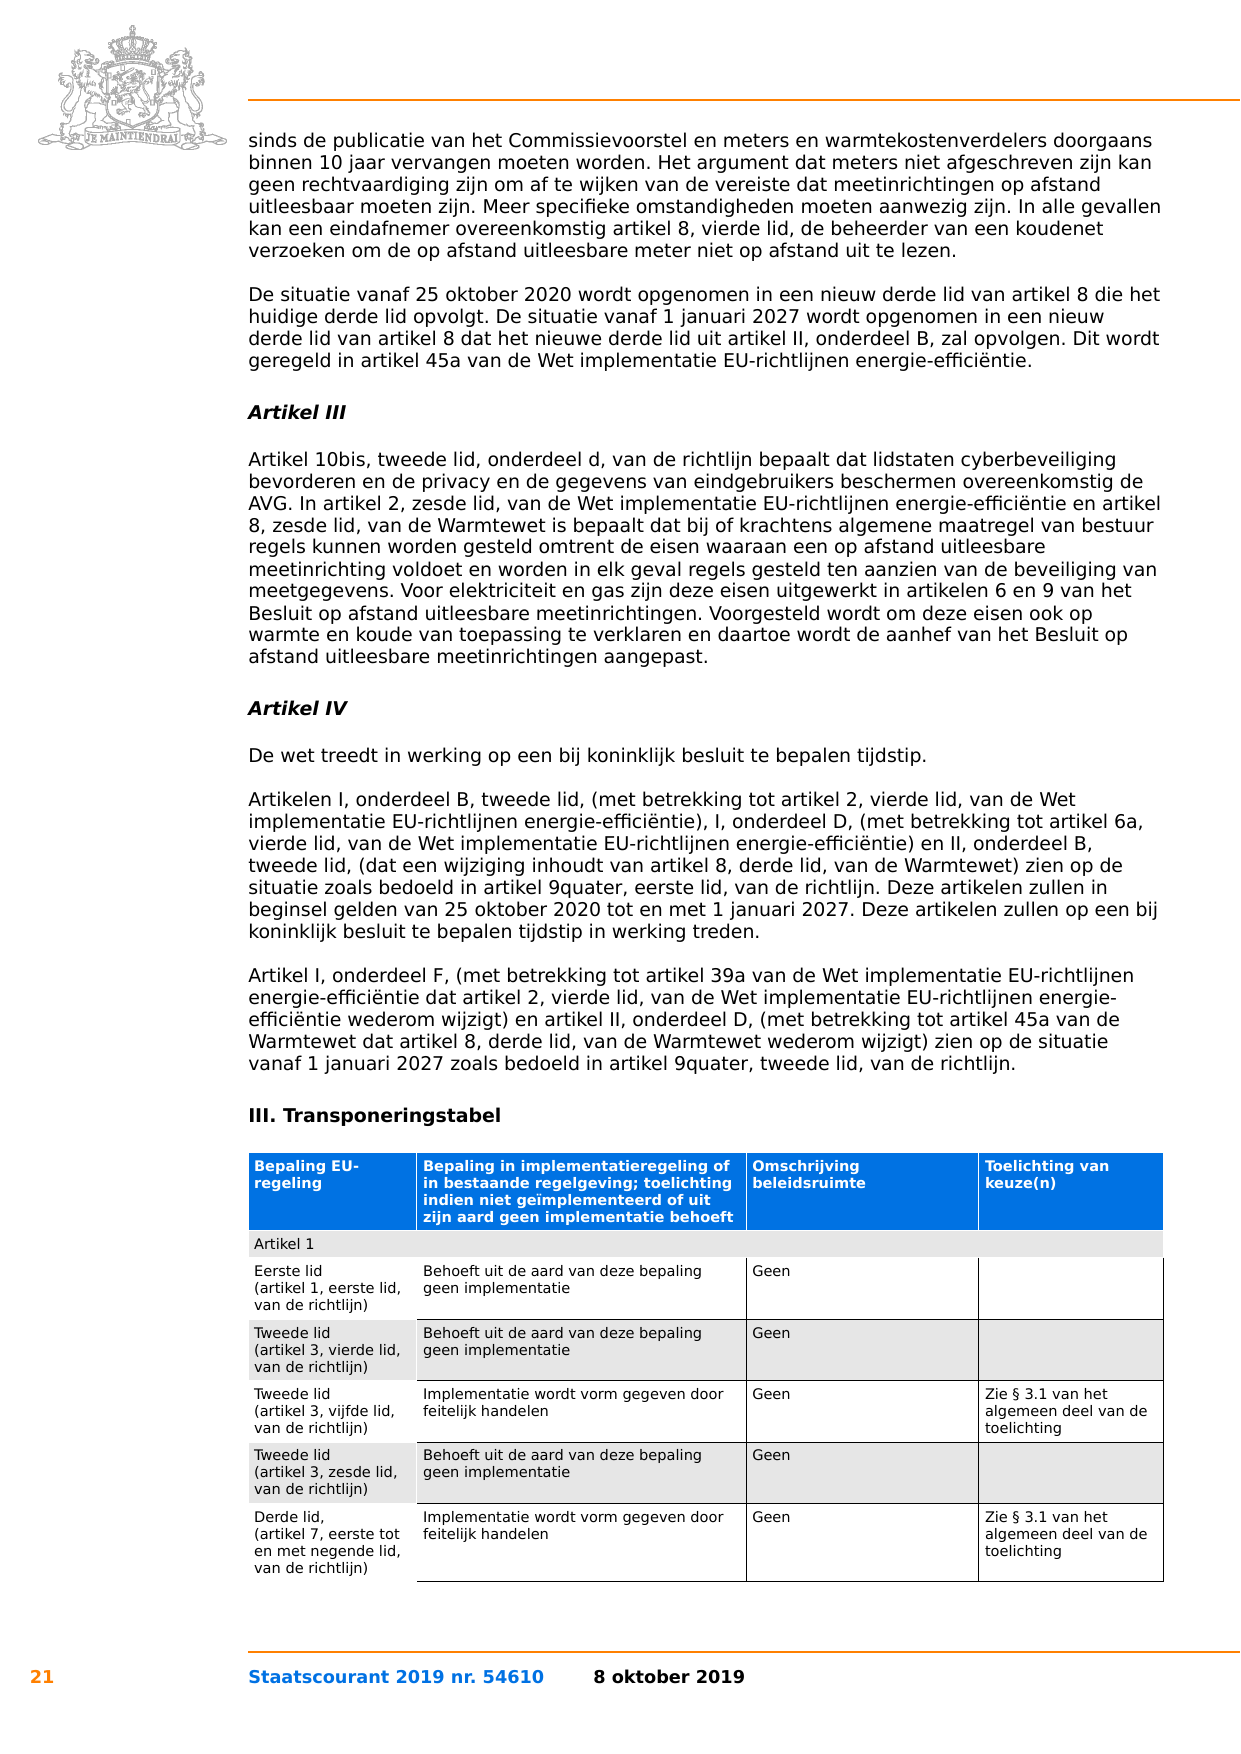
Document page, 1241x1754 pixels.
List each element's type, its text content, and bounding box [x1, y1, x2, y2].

table_header Bepaling EU-regeling [249, 1153, 416, 1230]
table_cell [979, 1259, 1163, 1319]
table_header Bepaling in implementatieregeling of in bestaande regelgeving; toelichting indien niet geïmplementeerd of uit zijn aard geen implementatie behoeft [417, 1153, 746, 1230]
text De wet treedt in werking op een bij koninklijk besluit te bepalen tijdstip. [248, 745, 1163, 767]
subtitle III. Transponeringstabel [248, 1105, 1163, 1127]
picture [38, 25, 227, 150]
table_cell Behoeft uit de aard van deze bepaling geen implementatie [417, 1320, 746, 1380]
table_cell [979, 1443, 1163, 1503]
table_cell Eerste lid (artikel 1, eerste lid, van de richtlijn) [249, 1259, 416, 1319]
table_header Toelichting van keuze(n) [979, 1153, 1163, 1230]
subtitle Artikel IV [248, 698, 1163, 720]
text De situatie vanaf 25 oktober 2020 wordt opgenomen in een nieuw derde lid van artikel 8 die het huidige derde lid opvolgt. De situatie vanaf 1 januari 2027 wordt opgenomen in een nieuw derde lid van artikel 8 dat het nieuwe derde lid uit artikel II, onderdeel B, zal opvolgen. Dit wordt geregeld in artikel 45a van de Wet implementatie EU-richtlijnen energie-efficiëntie. [248, 284, 1163, 372]
table_cell Tweede lid (artikel 3, vierde lid, van de richtlijn) [249, 1320, 416, 1380]
text sinds de publicatie van het Commissievoorstel en meters en warmtekostenverdelers doorgaans binnen 10 jaar vervangen moeten worden. Het argument dat meters niet afgeschreven zijn kan geen rechtvaardiging zijn om af te wijken van de vereiste dat meetinrichtingen op afstand uitleesbaar moeten zijn. Meer specifieke omstandigheden moeten aanwezig zijn. In alle gevallen kan een eindafnemer overeenkomstig artikel 8, vierde lid, de beheerder van een koudenet verzoeken om de op afstand uitleesbare meter niet op afstand uit te lezen. [248, 130, 1163, 262]
text Artikel 10bis, tweede lid, onderdeel d, van de richtlijn bepaalt dat lidstaten cyberbeveiliging bevorderen en de privacy en de gegevens van eindgebruikers beschermen overeenkomstig de AVG. In artikel 2, zesde lid, van de Wet implementatie EU-richtlijnen energie-efficiëntie en artikel 8, zesde lid, van de Warmtewet is bepaalt dat bij of krachtens algemene maatregel van bestuur regels kunnen worden gesteld omtrent de eisen waaraan een op afstand uitleesbare meetinrichting voldoet en worden in elk geval regels gesteld ten aanzien van de beveiliging van meetgegevens. Voor elektriciteit en gas zijn deze eisen uitgewerkt in artikelen 6 en 9 van het Besluit op afstand uitleesbare meetinrichtingen. Voorgesteld wordt om deze eisen ook op warmte en koude van toepassing te verklaren en daartoe wordt de aanhef van het Besluit op afstand uitleesbare meetinrichtingen aangepast. [248, 448, 1163, 668]
table_cell Geen [747, 1443, 978, 1503]
table_cell Behoeft uit de aard van deze bepaling geen implementatie [417, 1259, 746, 1319]
table_cell Geen [747, 1504, 978, 1581]
table_header Omschrijving beleidsruimte [747, 1153, 978, 1230]
table_cell Implementatie wordt vorm gegeven door feitelijk handelen [417, 1504, 746, 1581]
table_cell Tweede lid (artikel 3, vijfde lid, van de richtlijn) [249, 1381, 416, 1442]
table_cell Zie § 3.1 van het algemeen deel van de toelichting [979, 1381, 1163, 1442]
table_cell Derde lid, (artikel 7, eerste tot en met negende lid, van de richtlijn) [249, 1504, 416, 1581]
text Artikelen I, onderdeel B, tweede lid, (met betrekking tot artikel 2, vierde lid, van de Wet implementatie EU-richtlijnen energie-efficiëntie), I, onderdeel D, (met betrekking tot artikel 6a, vierde lid, van de Wet implementatie EU-richtlijnen energie-efficiëntie) en II, onderdeel B, tweede lid, (dat een wijziging inhoudt van artikel 8, derde lid, van de Warmtewet) zien op de situatie zoals bedoeld in artikel 9quater, eerste lid, van de richtlijn. Deze artikelen zullen in beginsel gelden van 25 oktober 2020 tot en met 1 januari 2027. Deze artikelen zullen op een bij koninklijk besluit te bepalen tijdstip in werking treden. [248, 789, 1163, 943]
text Artikel I, onderdeel F, (met betrekking tot artikel 39a van de Wet implementatie EU-richtlijnen energie-efficiëntie dat artikel 2, vierde lid, van de Wet implementatie EU-richtlijnen energie-efficiëntie wederom wijzigt) en artikel II, onderdeel D, (met betrekking tot artikel 45a van de Warmtewet dat artikel 8, derde lid, van de Warmtewet wederom wijzigt) zien op de situatie vanaf 1 januari 2027 zoals bedoeld in artikel 9quater, tweede lid, van de richtlijn. [248, 965, 1163, 1075]
table_cell [979, 1320, 1163, 1380]
table_cell Geen [747, 1320, 978, 1380]
table_cell Behoeft uit de aard van deze bepaling geen implementatie [417, 1443, 746, 1503]
table_cell Zie § 3.1 van het algemeen deel van de toelichting [979, 1504, 1163, 1581]
table_cell Implementatie wordt vorm gegeven door feitelijk handelen [417, 1381, 746, 1442]
subtitle Artikel III [248, 402, 1163, 423]
table_cell Geen [747, 1381, 978, 1442]
table_cell Geen [747, 1259, 978, 1319]
table_cell Tweede lid (artikel 3, zesde lid, van de richtlijn) [249, 1443, 416, 1503]
table_cell Artikel 1 [249, 1231, 1163, 1257]
